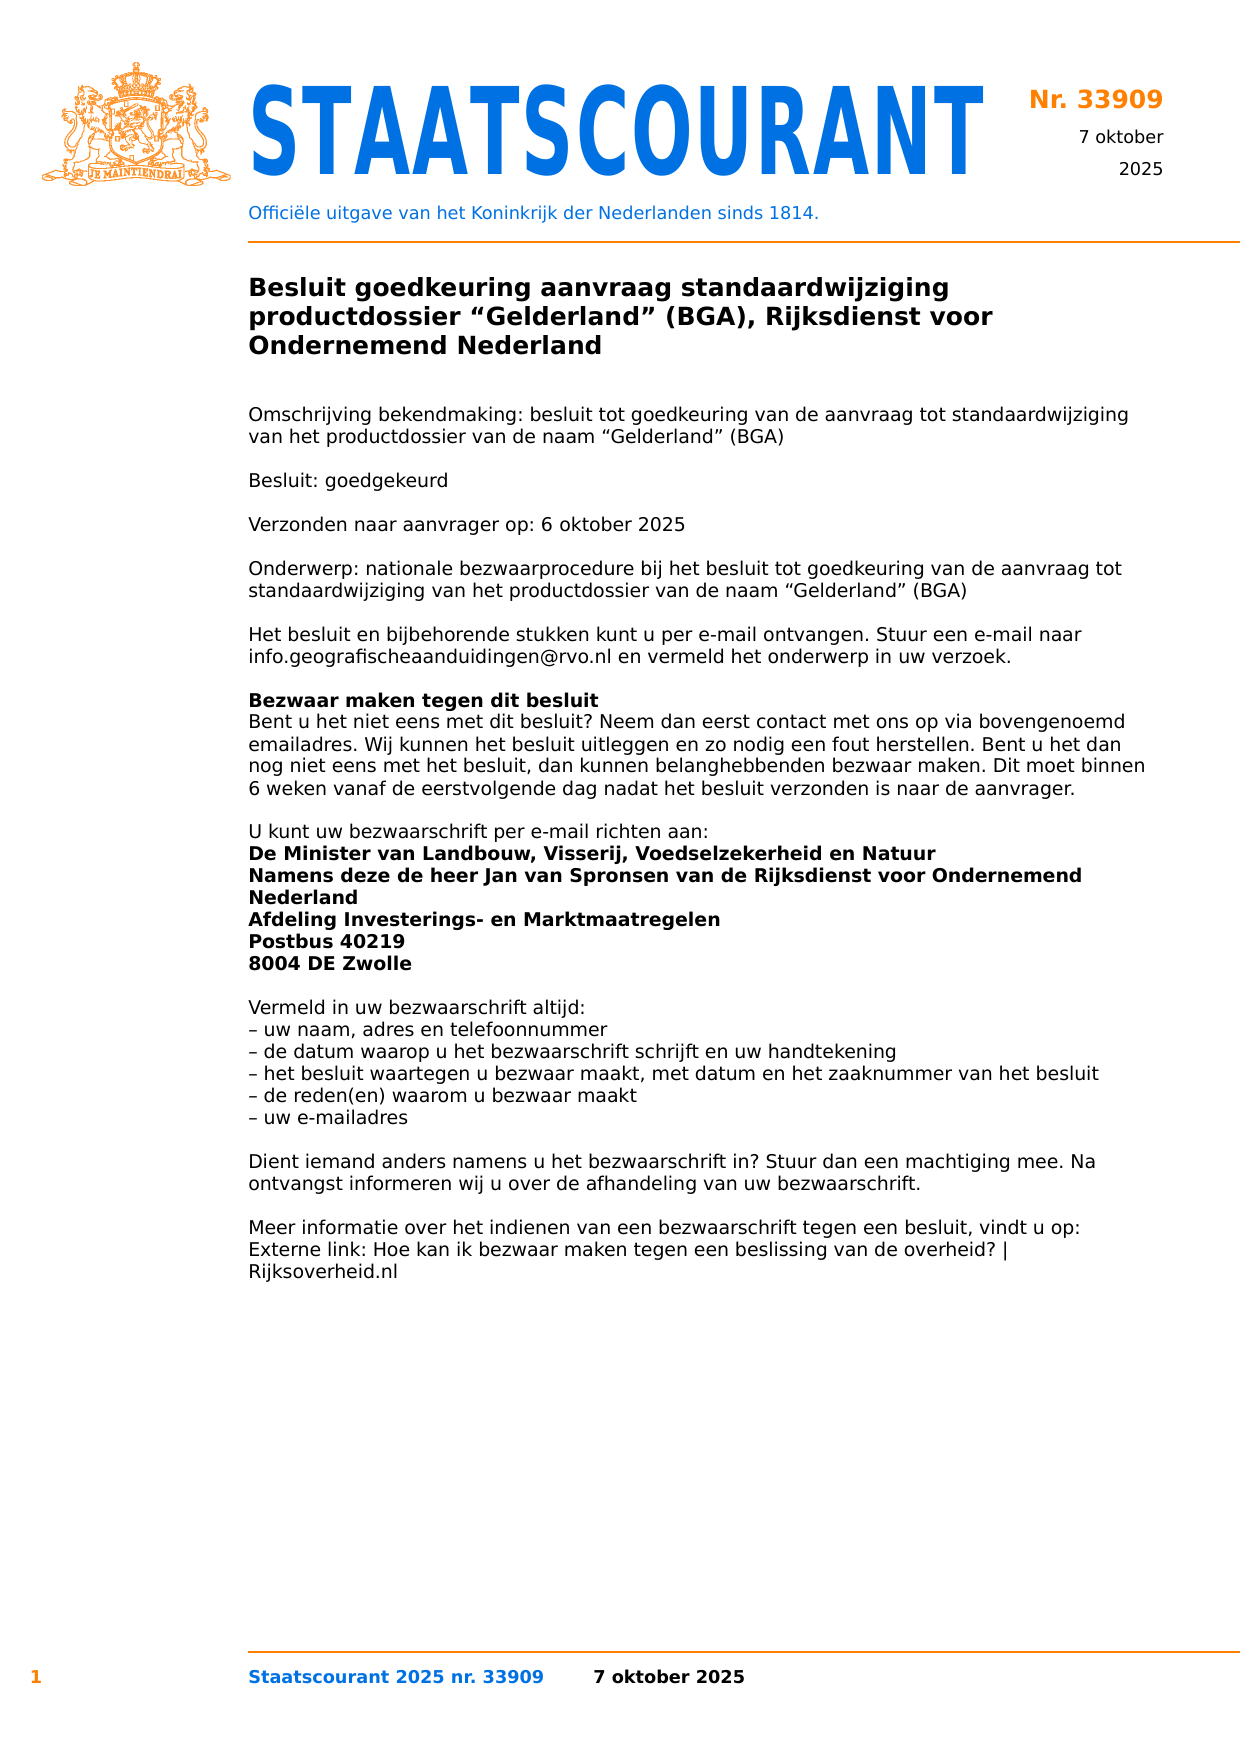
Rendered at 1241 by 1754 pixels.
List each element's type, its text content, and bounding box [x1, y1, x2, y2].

text Dient iemand anders namens u het bezwaarschrift in? Stuur dan een machtiging mee. Na ontvangst informeren wij u over de afhandeling van uw bezwaarschrift. [248, 1151, 1163, 1195]
text Namens deze de heer Jan van Spronsen van de Rijksdienst voor Ondernemend Nederland [248, 865, 1163, 909]
text Vermeld in uw bezwaarschrift altijd: [248, 997, 1163, 1019]
text Afdeling Investerings- en Marktmaatregelen [248, 909, 1163, 931]
table_cell 7 oktober [998, 121, 1240, 153]
text De Minister van Landbouw, Visserij, Voedselzekerheid en Natuur [248, 843, 1163, 865]
picture [41, 62, 231, 186]
text Omschrijving bekendmaking: besluit tot goedkeuring van de aanvraag tot standaardwijziging van het productdossier van de naam “Gelderland” (BGA) [248, 404, 1163, 448]
text – de reden(en) waarom u bezwaar maakt [248, 1085, 1163, 1107]
text – uw e-mailadres [248, 1107, 1163, 1129]
table_header STAATSCOURANT [248, 62, 998, 203]
text Externe link: Hoe kan ik bezwaar maken tegen een beslissing van de overheid? | Rijksoverheid.nl [248, 1238, 1163, 1282]
text Postbus 40219 [248, 931, 1163, 953]
text U kunt uw bezwaarschrift per e-mail richten aan: [248, 821, 1163, 843]
text Bent u het niet eens met dit besluit? Neem dan eerst contact met ons op via bovengenoemd emailadres. Wij kunnen het besluit uitleggen en zo nodig een fout herstellen. Bent u het dan nog niet eens met het besluit, dan kunnen belanghebbenden bezwaar maken. Dit moet binnen 6 weken vanaf de eerstvolgende dag nadat het besluit verzonden is naar de aanvrager. [248, 711, 1163, 799]
text Bezwaar maken tegen dit besluit [248, 689, 1163, 711]
text 8004 DE Zwolle [248, 953, 1163, 975]
text Het besluit en bijbehorende stukken kunt u per e-mail ontvangen. Stuur een e-mail naar info.geografischeaanduidingen@rvo.nl en vermeld het onderwerp in uw verzoek. [248, 624, 1163, 668]
table_header Nr. 33909 [998, 62, 1240, 121]
text – het besluit waartegen u bezwaar maakt, met datum en het zaaknummer van het besluit [248, 1063, 1163, 1085]
text Besluit: goedgekeurd [248, 470, 1163, 492]
table_header [25, 62, 248, 241]
text Verzonden naar aanvrager op: 6 oktober 2025 [248, 514, 1163, 536]
text – de datum waarop u het bezwaarschrift schrijft en uw handtekening [248, 1041, 1163, 1063]
table_cell 2025 [998, 153, 1240, 203]
text – uw naam, adres en telefoonnummer [248, 1019, 1163, 1041]
text Meer informatie over het indienen van een bezwaarschrift tegen een besluit, vindt u op: [248, 1217, 1163, 1238]
text Onderwerp: nationale bezwaarprocedure bij het besluit tot goedkeuring van de aanvraag tot standaardwijziging van het productdossier van de naam “Gelderland” (BGA) [248, 558, 1163, 602]
table_cell Officiële uitgave van het Koninkrijk der Nederlanden sinds 1814. [248, 203, 1240, 241]
subtitle Besluit goedkeuring aanvraag standaardwijziging productdossier “Gelderland” (BGA), Rijksdienst voor Ondernemend Nederland [248, 273, 1163, 361]
